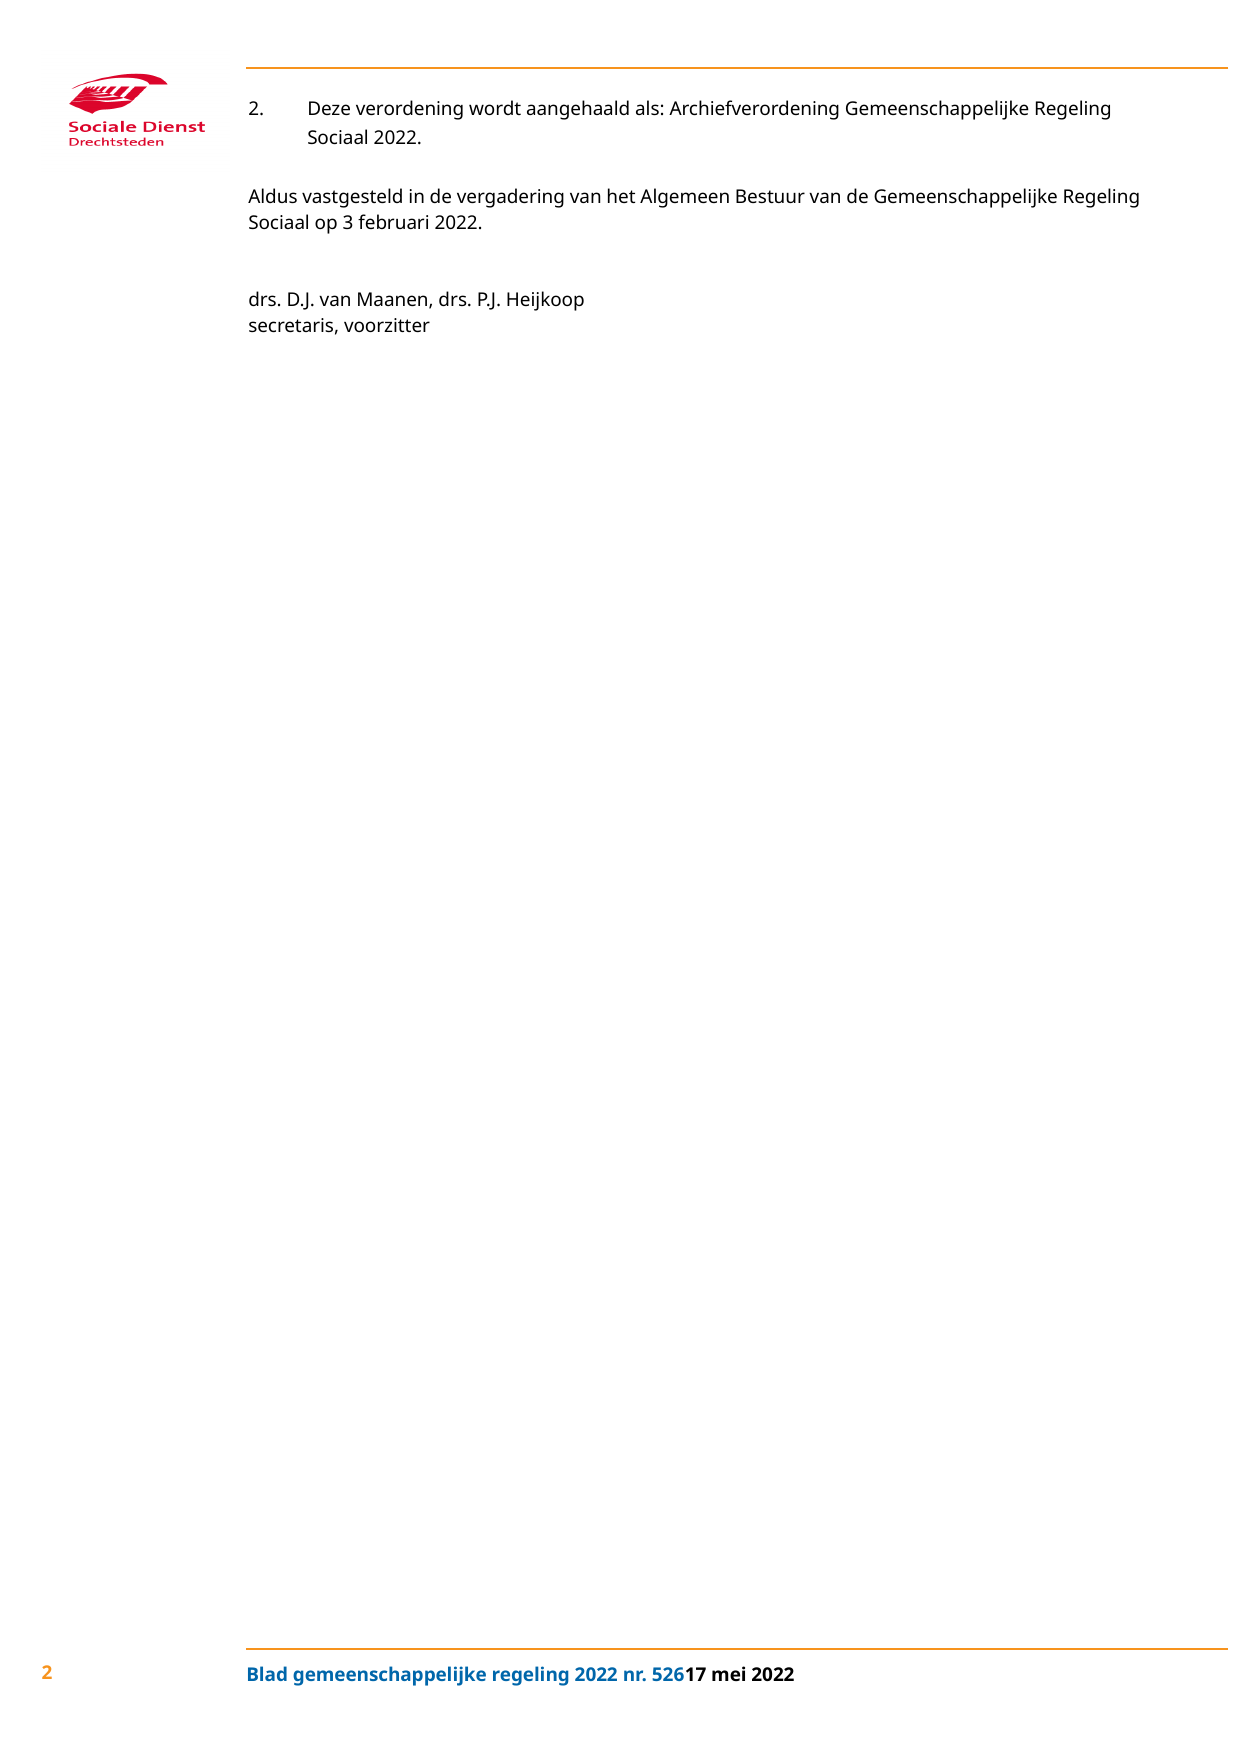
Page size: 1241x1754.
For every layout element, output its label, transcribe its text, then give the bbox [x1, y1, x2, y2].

text Aldus vastgesteld in de vergadering van het Algemeen Bestuur van de Gemeenschappelijke Regeling Sociaal op 3 februari 2022. [248, 183, 1152, 235]
text secretaris, voorzitter [248, 312, 1152, 338]
picture [41, 47, 231, 172]
list Deze verordening wordt aangehaald als: Archiefverordening Gemeenschappelijke Regeling Sociaal 2022. [248, 95, 1152, 150]
text drs. D.J. van Maanen, drs. P.J. Heijkoop [248, 286, 1152, 312]
